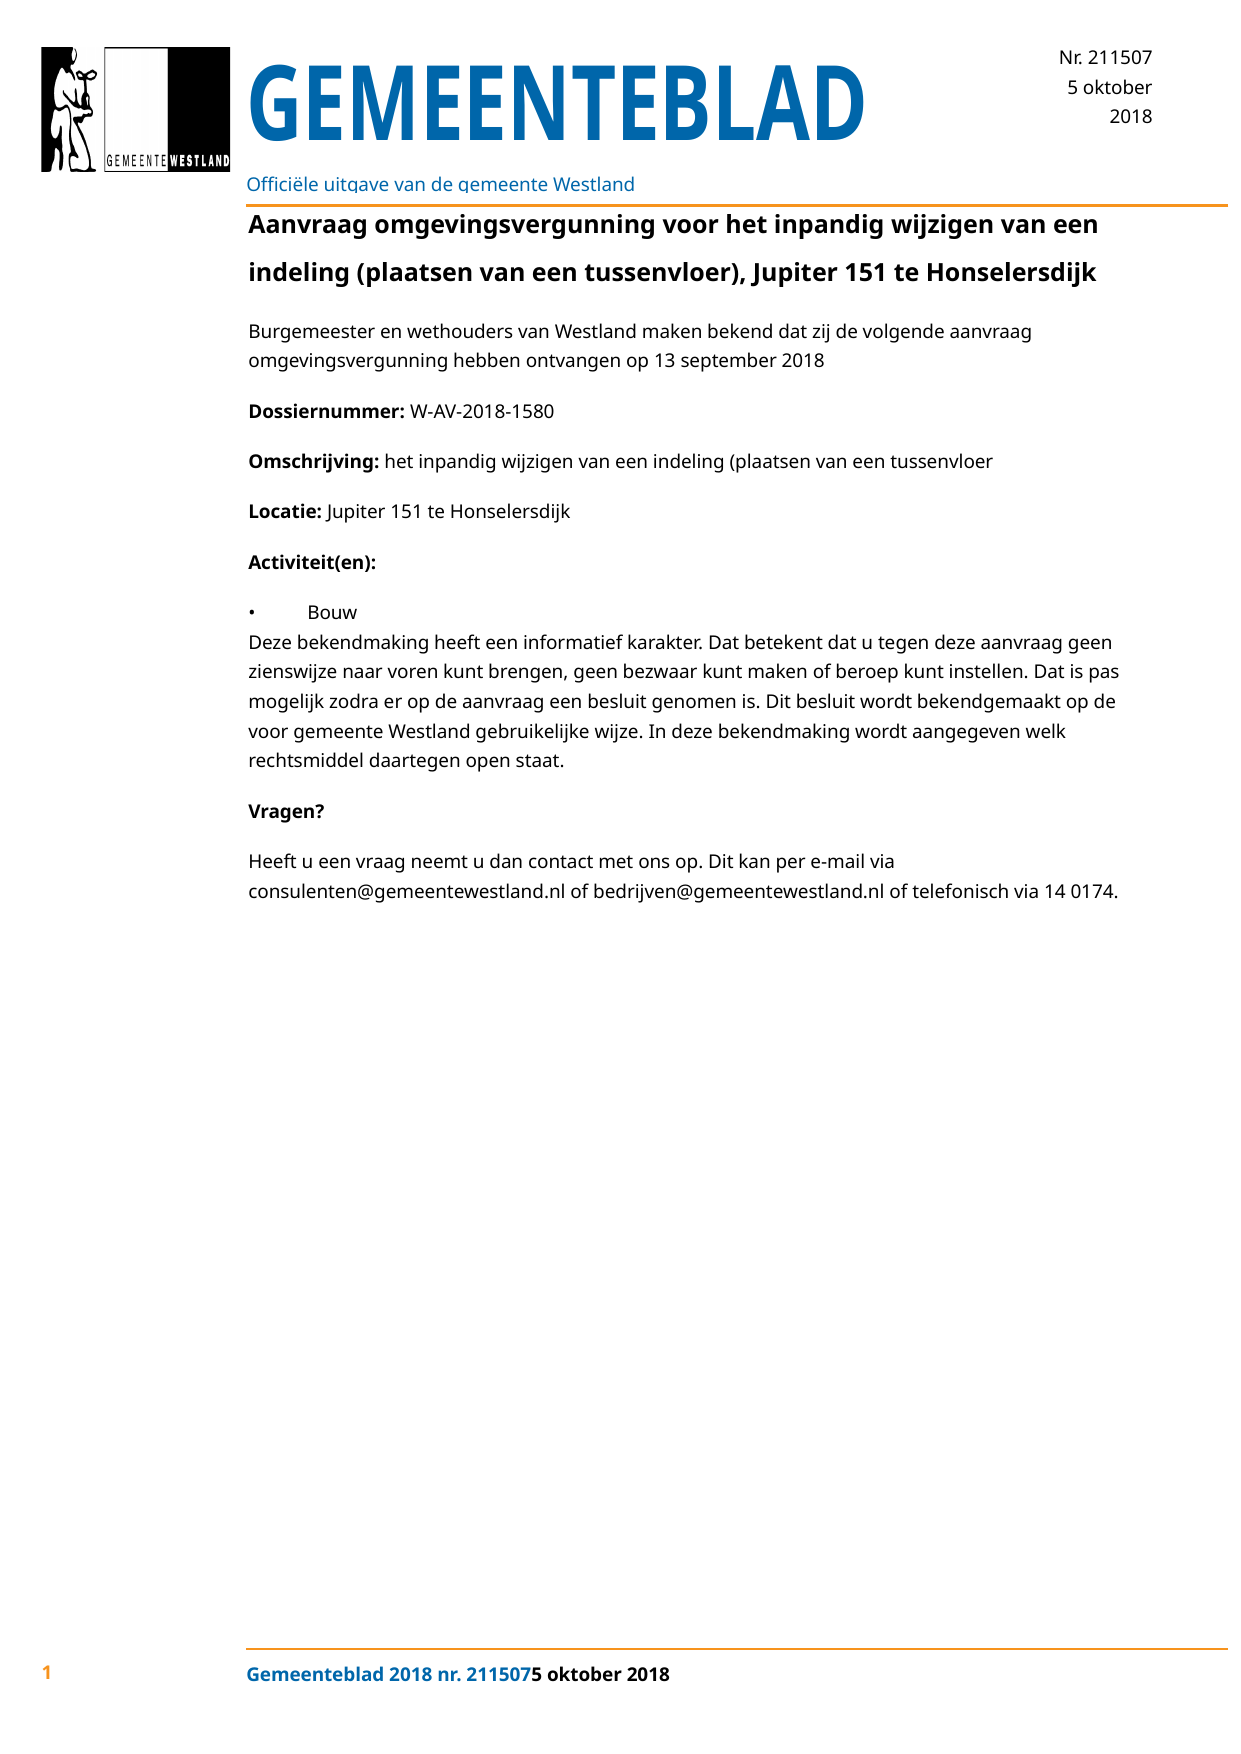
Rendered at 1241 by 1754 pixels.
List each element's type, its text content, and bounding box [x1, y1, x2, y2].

text Burgemeester en wethouders van Westland maken bekend dat zij de volgende aanvraag omgevingsvergunning hebben ontvangen op 13 september 2018 [248, 318, 1152, 373]
text Heeft u een vraag neemt u dan contact met ons op. Dit kan per e-mail via consulenten@gemeentewestland.nl of bedrijven@gemeentewestland.nl of telefonisch via 14 0174. [248, 848, 1152, 904]
text Activiteit(en): [248, 549, 1152, 575]
text Locatie: Jupiter 151 te Honselersdijk [248, 499, 1152, 524]
list Bouw [248, 599, 1152, 625]
text Aanvraag omgevingsvergunning voor het inpandig wijzigen van een indeling (plaatsen van een tussenvloer), Jupiter 151 te Honselersdijk [248, 207, 1152, 288]
text Deze bekendmaking heeft een informatief karakter. Dat betekent dat u tegen deze aanvraag geen zienswijze naar voren kunt brengen, geen bezwaar kunt maken of beroep kunt instellen. Dat is pas mogelijk zodra er op de aanvraag een besluit genomen is. Dit besluit wordt bekendgemaakt op de voor gemeente Westland gebruikelijke wijze. In deze bekendmaking wordt aangegeven welk rechtsmiddel daartegen open staat. [248, 629, 1152, 773]
text Vragen? [248, 798, 1152, 824]
picture [41, 47, 231, 172]
text Omschrijving: het inpandig wijzigen van een indeling (plaatsen van een tussenvloer [248, 448, 1152, 474]
text Dossiernummer: W-AV-2018-1580 [248, 398, 1152, 424]
